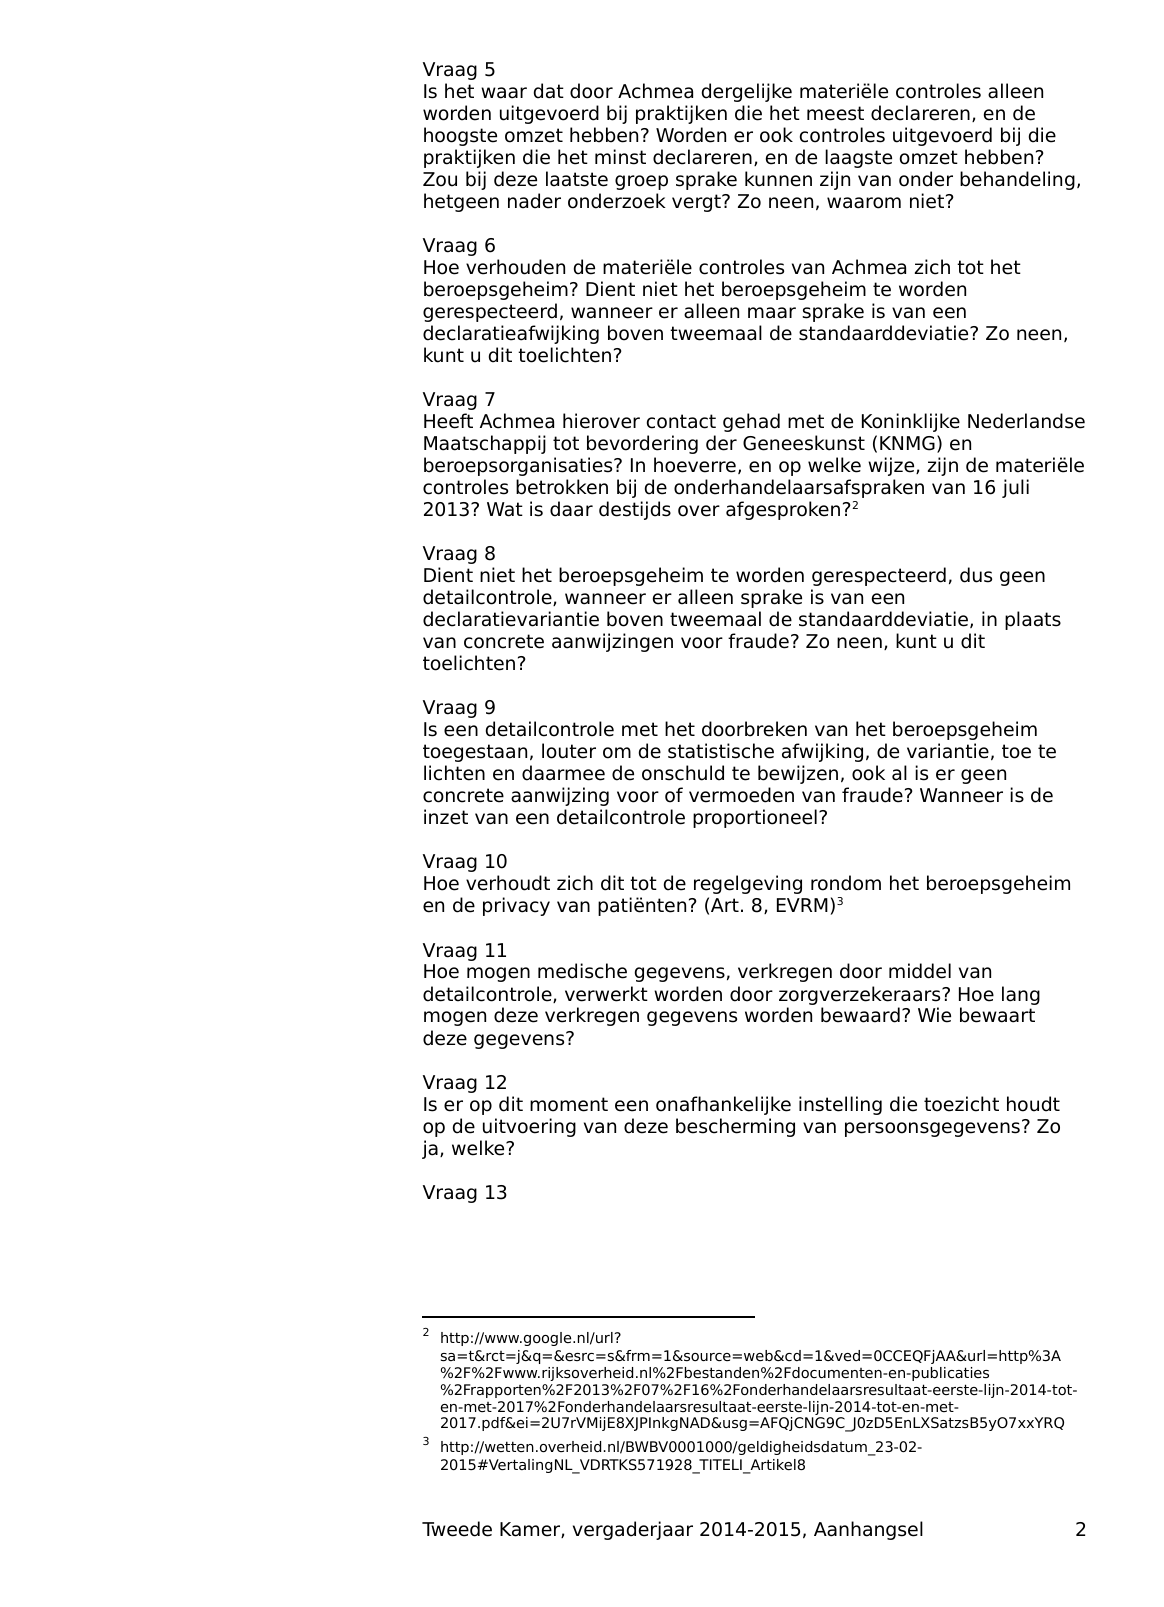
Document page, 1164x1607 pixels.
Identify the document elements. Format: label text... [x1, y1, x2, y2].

text Vraag 13 [422, 1182, 1087, 1204]
text Is er op dit moment een onafhankelijke instelling die toezicht houdt op de uitvoering van deze bescherming van persoonsgegevens? Zo ja, welke? [422, 1093, 1087, 1159]
text Vraag 6 [422, 235, 1087, 257]
text Vraag 12 [422, 1072, 1087, 1093]
text Is een detailcontrole met het doorbreken van het beroepsgeheim toegestaan, louter om de statistische afwijking, de variantie, toe te lichten en daarmee de onschuld te bewijzen, ook al is er geen concrete aanwijzing voor of vermoeden van fraude? Wanneer is de inzet van een detailcontrole proportioneel? [422, 719, 1087, 829]
text Vraag 11 [422, 939, 1087, 961]
text http://wetten.overheid.nl/BWBV0001000/geldigheidsdatum_23-02-2015#VertalingNL_VDRTKS571928_TITELI_Artikel8 [422, 1435, 1087, 1474]
text Vraag 7 [422, 389, 1087, 411]
text Vraag 8 [422, 543, 1087, 565]
text Hoe mogen medische gegevens, verkregen door middel van detailcontrole, verwerkt worden door zorgverzekeraars? Hoe lang mogen deze verkregen gegevens worden bewaard? Wie bewaart deze gegevens? [422, 961, 1087, 1049]
text Vraag 5 [422, 59, 1087, 81]
text Heeft Achmea hierover contact gehad met de Koninklijke Nederlandse Maatschappij tot bevordering der Geneeskunst (KNMG) en beroepsorganisaties? In hoeverre, en op welke wijze, zijn de materiële controles betrokken bij de onderhandelaarsafspraken van 16 juli 2013? Wat is daar destijds over afgesproken? [422, 411, 1087, 521]
text Vraag 9 [422, 697, 1087, 719]
text Hoe verhoudt zich dit tot de regelgeving rondom het beroepsgeheim en de privacy van patiënten? (Art. 8, EVRM) [422, 873, 1087, 917]
text http://www.google.nl/url?sa=t&rct=j&q=&esrc=s&frm=1&source=web&cd=1&ved=0CCEQFjAA&url=http%3A%2F%2Fwww.rijksoverheid.nl%2Fbestanden%2Fdocumenten-en-publicaties%2Frapporten%2F2013%2F07%2F16%2Fonderhandelaarsresultaat-eerste-lijn-2014-tot-en-met-2017%2Fonderhandelaarsresultaat-eerste-lijn-2014-tot-en-met-2017.pdf&ei=2U7rVMijE8XJPInkgNAD&usg=AFQjCNG9C_J0zD5EnLXSatzsB5yO7xxYRQ [422, 1326, 1087, 1432]
text Is het waar dat door Achmea dergelijke materiële controles alleen worden uitgevoerd bij praktijken die het meest declareren, en de hoogste omzet hebben? Worden er ook controles uitgevoerd bij die praktijken die het minst declareren, en de laagste omzet hebben? Zou bij deze laatste groep sprake kunnen zijn van onder behandeling, hetgeen nader onderzoek vergt? Zo neen, waarom niet? [422, 81, 1087, 213]
text Hoe verhouden de materiële controles van Achmea zich tot het beroepsgeheim? Dient niet het beroepsgeheim te worden gerespecteerd, wanneer er alleen maar sprake is van een declaratieafwijking boven tweemaal de standaarddeviatie? Zo neen, kunt u dit toelichten? [422, 257, 1087, 367]
text Dient niet het beroepsgeheim te worden gerespecteerd, dus geen detailcontrole, wanneer er alleen sprake is van een declaratievariantie boven tweemaal de standaarddeviatie, in plaats van concrete aanwijzingen voor fraude? Zo neen, kunt u dit toelichten? [422, 565, 1087, 675]
text Vraag 10 [422, 851, 1087, 873]
